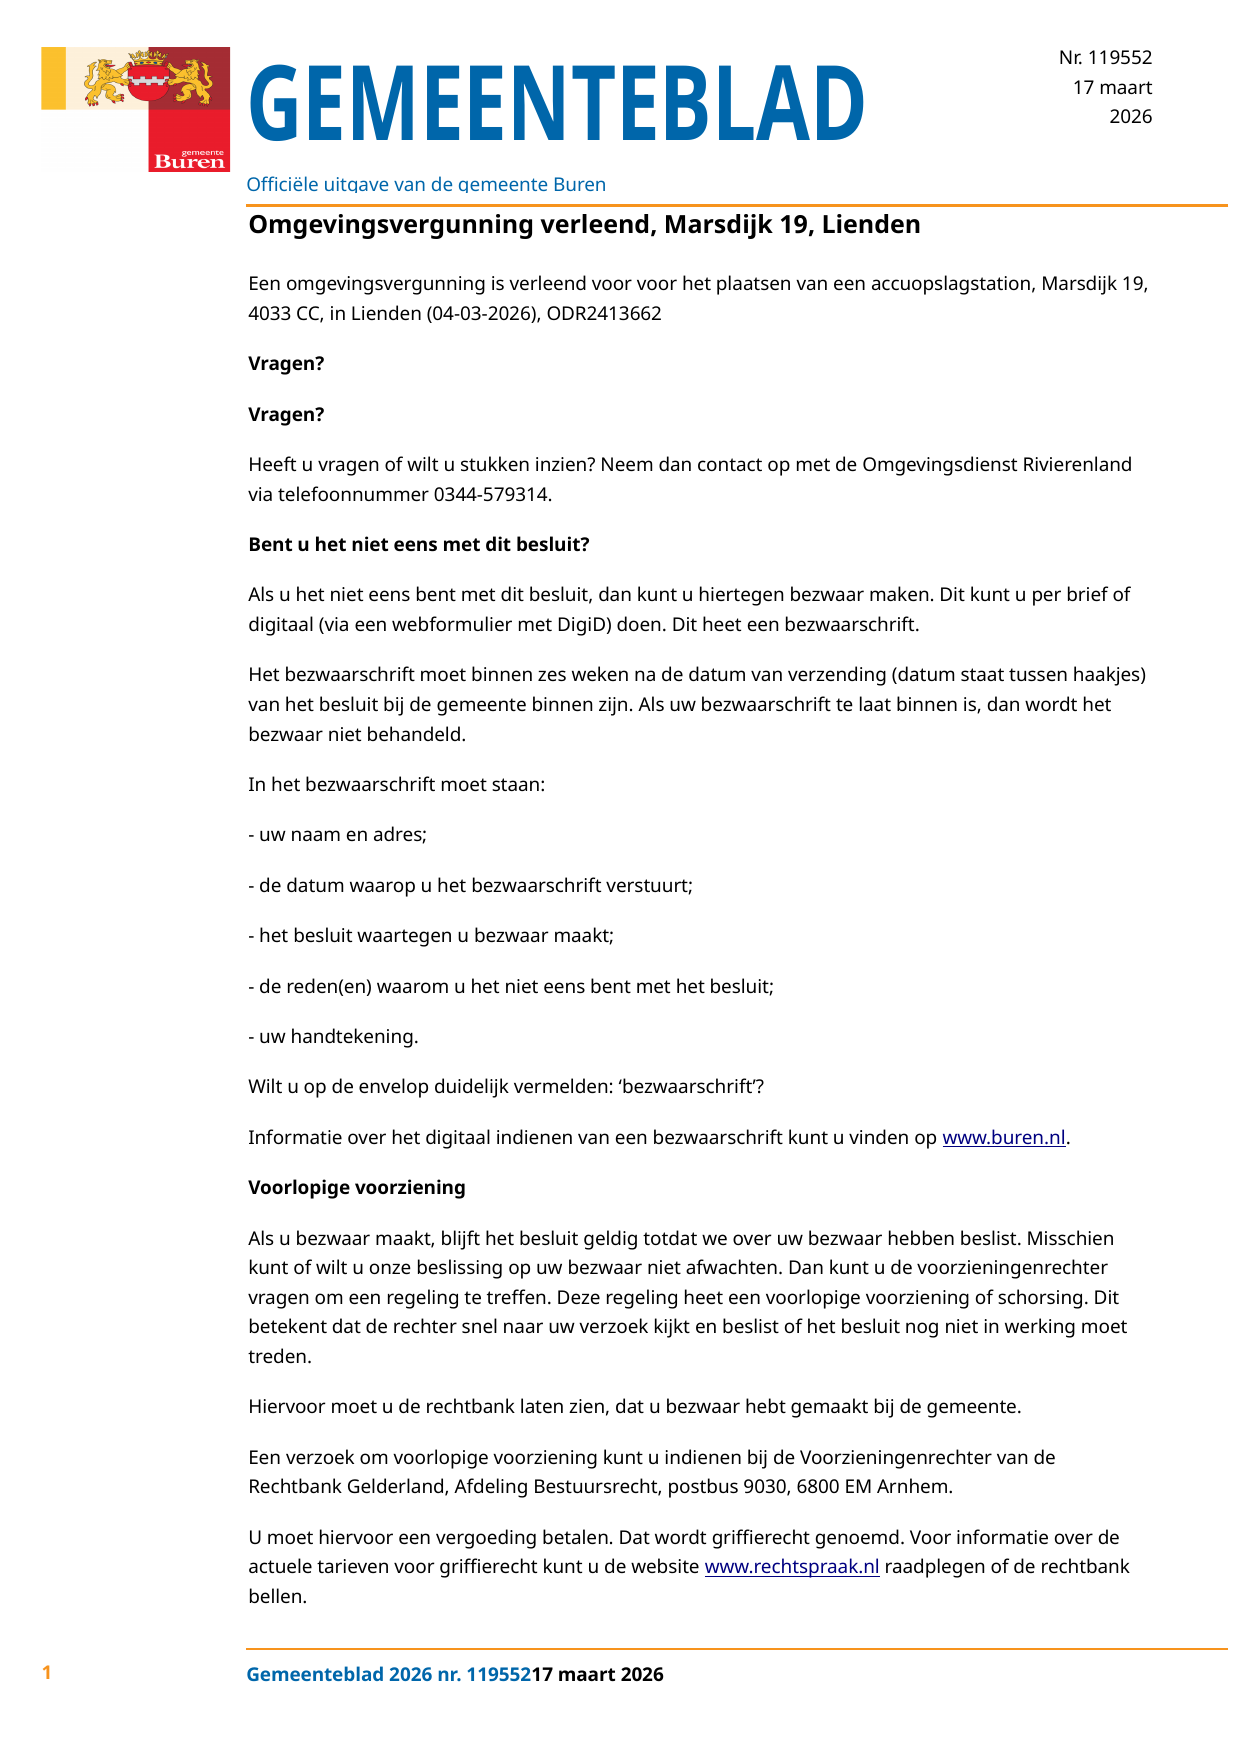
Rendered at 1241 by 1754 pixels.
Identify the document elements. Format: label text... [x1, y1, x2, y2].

text - het besluit waartegen u bezwaar maakt; [248, 922, 1152, 948]
text Bent u het niet eens met dit besluit? [248, 531, 1152, 557]
text Hiervoor moet u de rechtbank laten zien, dat u bezwaar hebt gemaakt bij de gemeente. [248, 1394, 1152, 1419]
text Als u bezwaar maakt, blijft het besluit geldig totdat we over uw bezwaar hebben beslist. Misschien kunt of wilt u onze beslissing op uw bezwaar niet afwachten. Dan kunt u de voorzieningenrechter vragen om een regeling te treffen. Deze regeling heet een voorlopige voorziening of schorsing. Dit betekent dat de rechter snel naar uw verzoek kijkt en beslist of het besluit nog niet in werking moet treden. [248, 1225, 1152, 1369]
text - uw handtekening. [248, 1023, 1152, 1049]
text Als u het niet eens bent met dit besluit, dan kunt u hiertegen bezwaar maken. Dit kunt u per brief of digitaal (via een webformulier met DigiD) doen. Dit heet een bezwaarschrift. [248, 582, 1152, 637]
text - de datum waarop u het bezwaarschrift verstuurt; [248, 872, 1152, 898]
text In het bezwaarschrift moet staan: [248, 771, 1152, 797]
text Vragen? [248, 401, 1152, 426]
text U moet hiervoor een vergoeding betalen. Dat wordt griffierecht genoemd. Voor informatie over de actuele tarieven voor griffierecht kunt u de website www.rechtspraak.nl raadplegen of de rechtbank bellen. [248, 1524, 1152, 1609]
text Informatie over het digitaal indienen van een bezwaarschrift kunt u vinden op www.buren.nl. [248, 1124, 1152, 1150]
text Wilt u op de envelop duidelijk vermelden: ‘bezwaarschrift’? [248, 1074, 1152, 1099]
text - de reden(en) waarom u het niet eens bent met het besluit; [248, 973, 1152, 998]
text Heeft u vragen of wilt u stukken inzien? Neem dan contact op met de Omgevingsdienst Rivierenland via telefoonnummer 0344-579314. [248, 451, 1152, 506]
text Het bezwaarschrift moet binnen zes weken na de datum van verzending (datum staat tussen haakjes) van het besluit bij de gemeente binnen zijn. Als uw bezwaarschrift te laat binnen is, dan wordt het bezwaar niet behandeld. [248, 662, 1152, 746]
picture [41, 47, 231, 172]
text Een omgevingsvergunning is verleend voor voor het plaatsen van een accuopslagstation, Marsdijk 19, 4033 CC, in Lienden (04-03-2026), ODR2413662 [248, 270, 1152, 326]
text - uw naam en adres; [248, 822, 1152, 847]
text Een verzoek om voorlopige voorziening kunt u indienen bij de Voorzieningenrechter van de Rechtbank Gelderland, Afdeling Bestuursrecht, postbus 9030, 6800 EM Arnhem. [248, 1444, 1152, 1499]
text Omgevingsvergunning verleend, Marsdijk 19, Lienden [248, 207, 1152, 241]
text Vragen? [248, 350, 1152, 376]
text Voorlopige voorziening [248, 1174, 1152, 1200]
